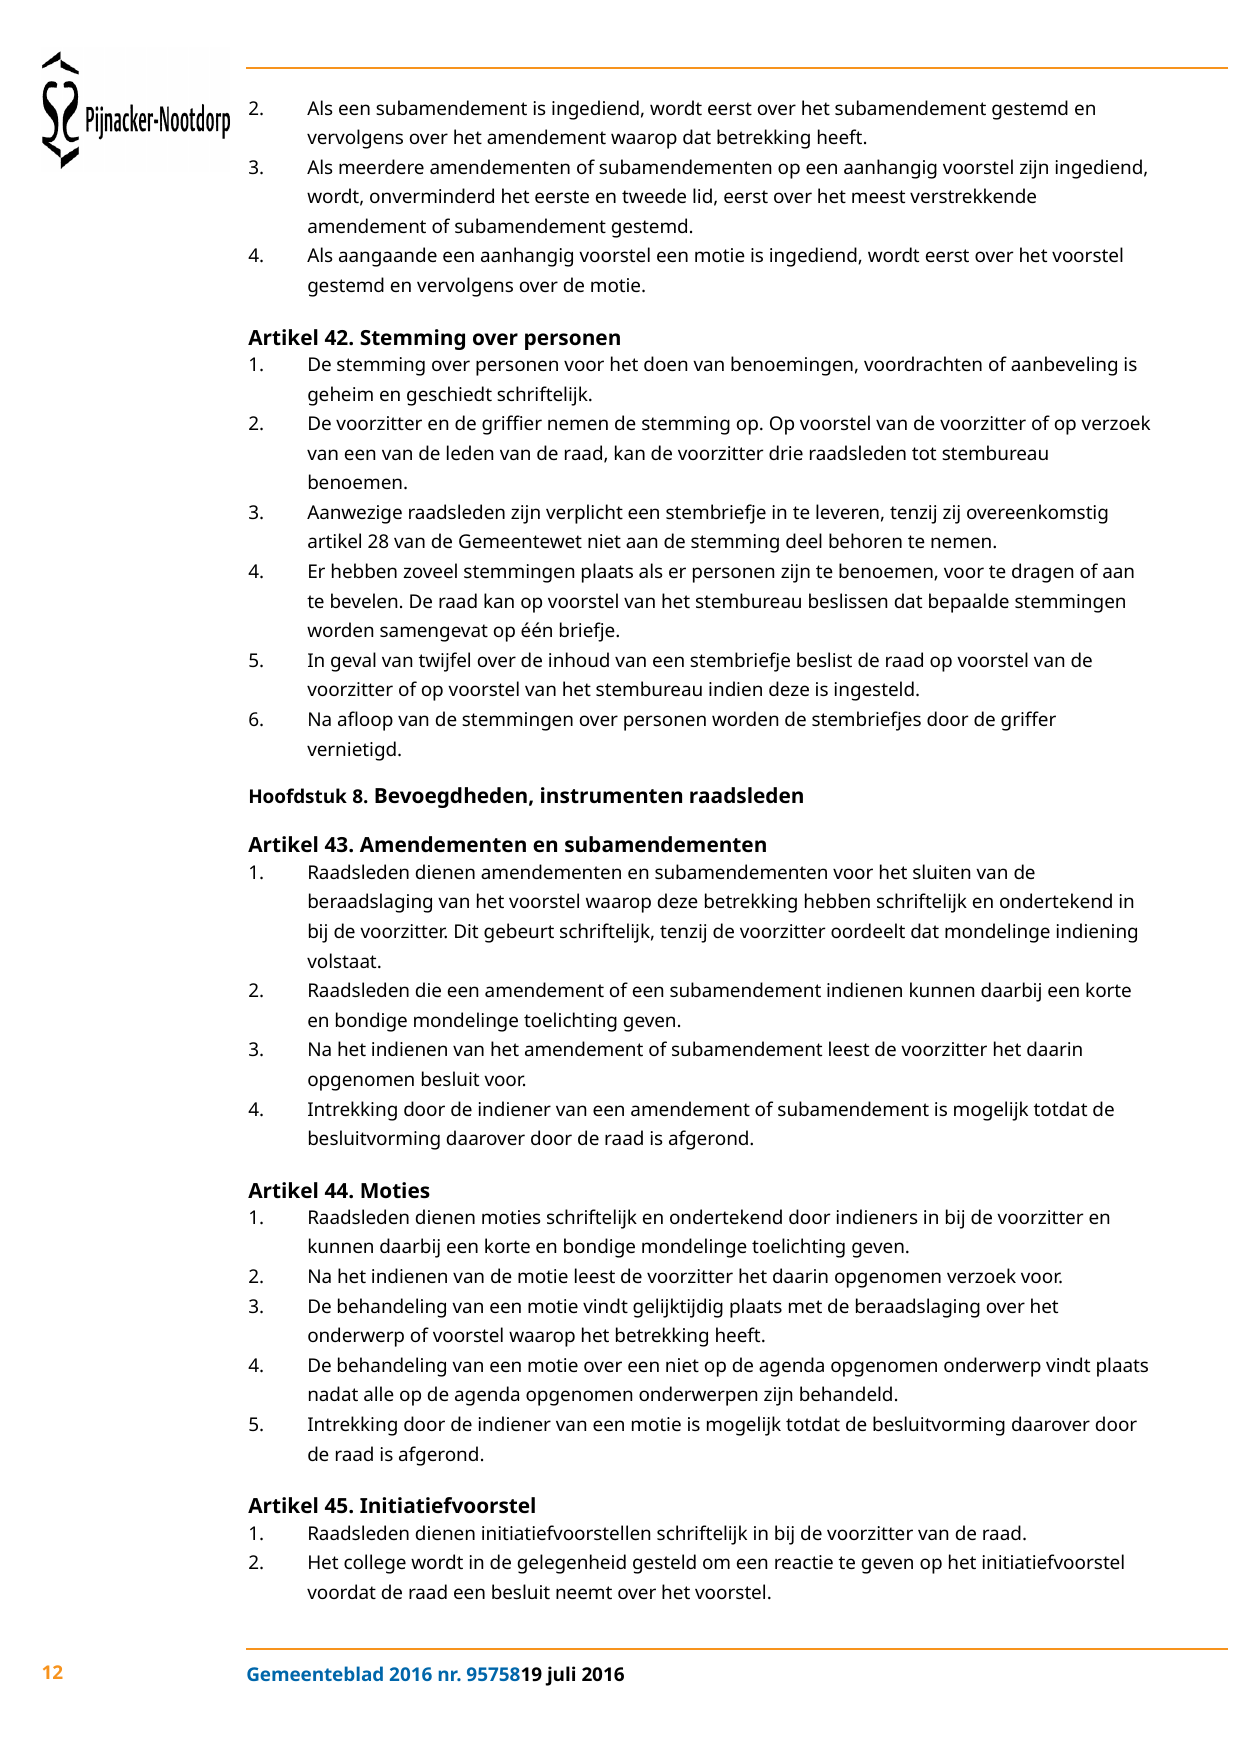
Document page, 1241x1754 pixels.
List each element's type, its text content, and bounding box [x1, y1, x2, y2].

list Raadsleden dienen amendementen en subamendementen voor het sluiten van de beraadslaging van het voorstel waarop deze betrekking hebben schriftelijk en ondertekend in bij de voorzitter. Dit gebeurt schriftelijk, tenzij de voorzitter oordeelt dat mondelinge indiening volstaat. [248, 859, 1152, 973]
list Raadsleden dienen moties schriftelijk en ondertekend door indieners in bij de voorzitter en kunnen daarbij een korte en bondige mondelinge toelichting geven. [248, 1204, 1152, 1259]
picture [41, 47, 231, 172]
list Het college wordt in de gelegenheid gesteld om een reactie te geven op het initiatiefvoorstel voordat de raad een besluit neemt over het voorstel. [248, 1549, 1152, 1604]
list Raadsleden die een amendement of een subamendement indienen kunnen daarbij een korte en bondige mondelinge toelichting geven. [248, 977, 1152, 1033]
text Artikel 44. Moties [248, 1176, 1152, 1204]
list Als aangaande een aanhangig voorstel een motie is ingediend, wordt eerst over het voorstel gestemd en vervolgens over de motie. [248, 243, 1152, 298]
list In geval van twijfel over de inhoud van een stembriefje beslist de raad op voorstel van de voorzitter of op voorstel van het stembureau indien deze is ingesteld. [248, 647, 1152, 702]
text Artikel 43. Amendementen en subamendementen [248, 831, 1152, 859]
list Intrekking door de indiener van een motie is mogelijk totdat de besluitvorming daarover door de raad is afgerond. [248, 1411, 1152, 1467]
list De stemming over personen voor het doen van benoemingen, voordrachten of aanbeveling is geheim en geschiedt schriftelijk. [248, 351, 1152, 406]
list Na het indienen van het amendement of subamendement leest de voorzitter het daarin opgenomen besluit voor. [248, 1037, 1152, 1092]
list De voorzitter en de griffier nemen de stemming op. Op voorstel van de voorzitter of op verzoek van een van de leden van de raad, kan de voorzitter drie raadsleden tot stembureau benoemen. [248, 410, 1152, 495]
list Er hebben zoveel stemmingen plaats als er personen zijn te benoemen, voor te dragen of aan te bevelen. De raad kan op voorstel van het stembureau beslissen dat bepaalde stemmingen worden samengevat op één briefje. [248, 558, 1152, 643]
list Aanwezige raadsleden zijn verplicht een stembriefje in te leveren, tenzij zij overeenkomstig artikel 28 van de Gemeentewet niet aan de stemming deel behoren te nemen. [248, 499, 1152, 554]
list De behandeling van een motie vindt gelijktijdig plaats met de beraadslaging over het onderwerp of voorstel waarop het betrekking heeft. [248, 1293, 1152, 1348]
list Als een subamendement is ingediend, wordt eerst over het subamendement gestemd en vervolgens over het amendement waarop dat betrekking heeft. [248, 95, 1152, 150]
list Na afloop van de stemmingen over personen worden de stembriefjes door de griffer vernietigd. [248, 706, 1152, 761]
list Na het indienen van de motie leest de voorzitter het daarin opgenomen verzoek voor. [248, 1263, 1152, 1289]
list De behandeling van een motie over een niet op de agenda opgenomen onderwerp vindt plaats nadat alle op de agenda opgenomen onderwerpen zijn behandeld. [248, 1352, 1152, 1407]
list Intrekking door de indiener van een amendement of subamendement is mogelijk totdat de besluitvorming daarover door de raad is afgerond. [248, 1096, 1152, 1151]
text Artikel 42. Stemming over personen [248, 323, 1152, 351]
list Raadsleden dienen initiatiefvoorstellen schriftelijk in bij de voorzitter van de raad. [248, 1520, 1152, 1545]
text Artikel 45. Initiatiefvoorstel [248, 1491, 1152, 1520]
list Als meerdere amendementen of subamendementen op een aanhangig voorstel zijn ingediend, wordt, onverminderd het eerste en tweede lid, eerst over het meest verstrekkende amendement of subamendement gestemd. [248, 154, 1152, 239]
text Hoofdstuk 8. Bevoegdheden, instrumenten raadsleden [248, 781, 1152, 810]
